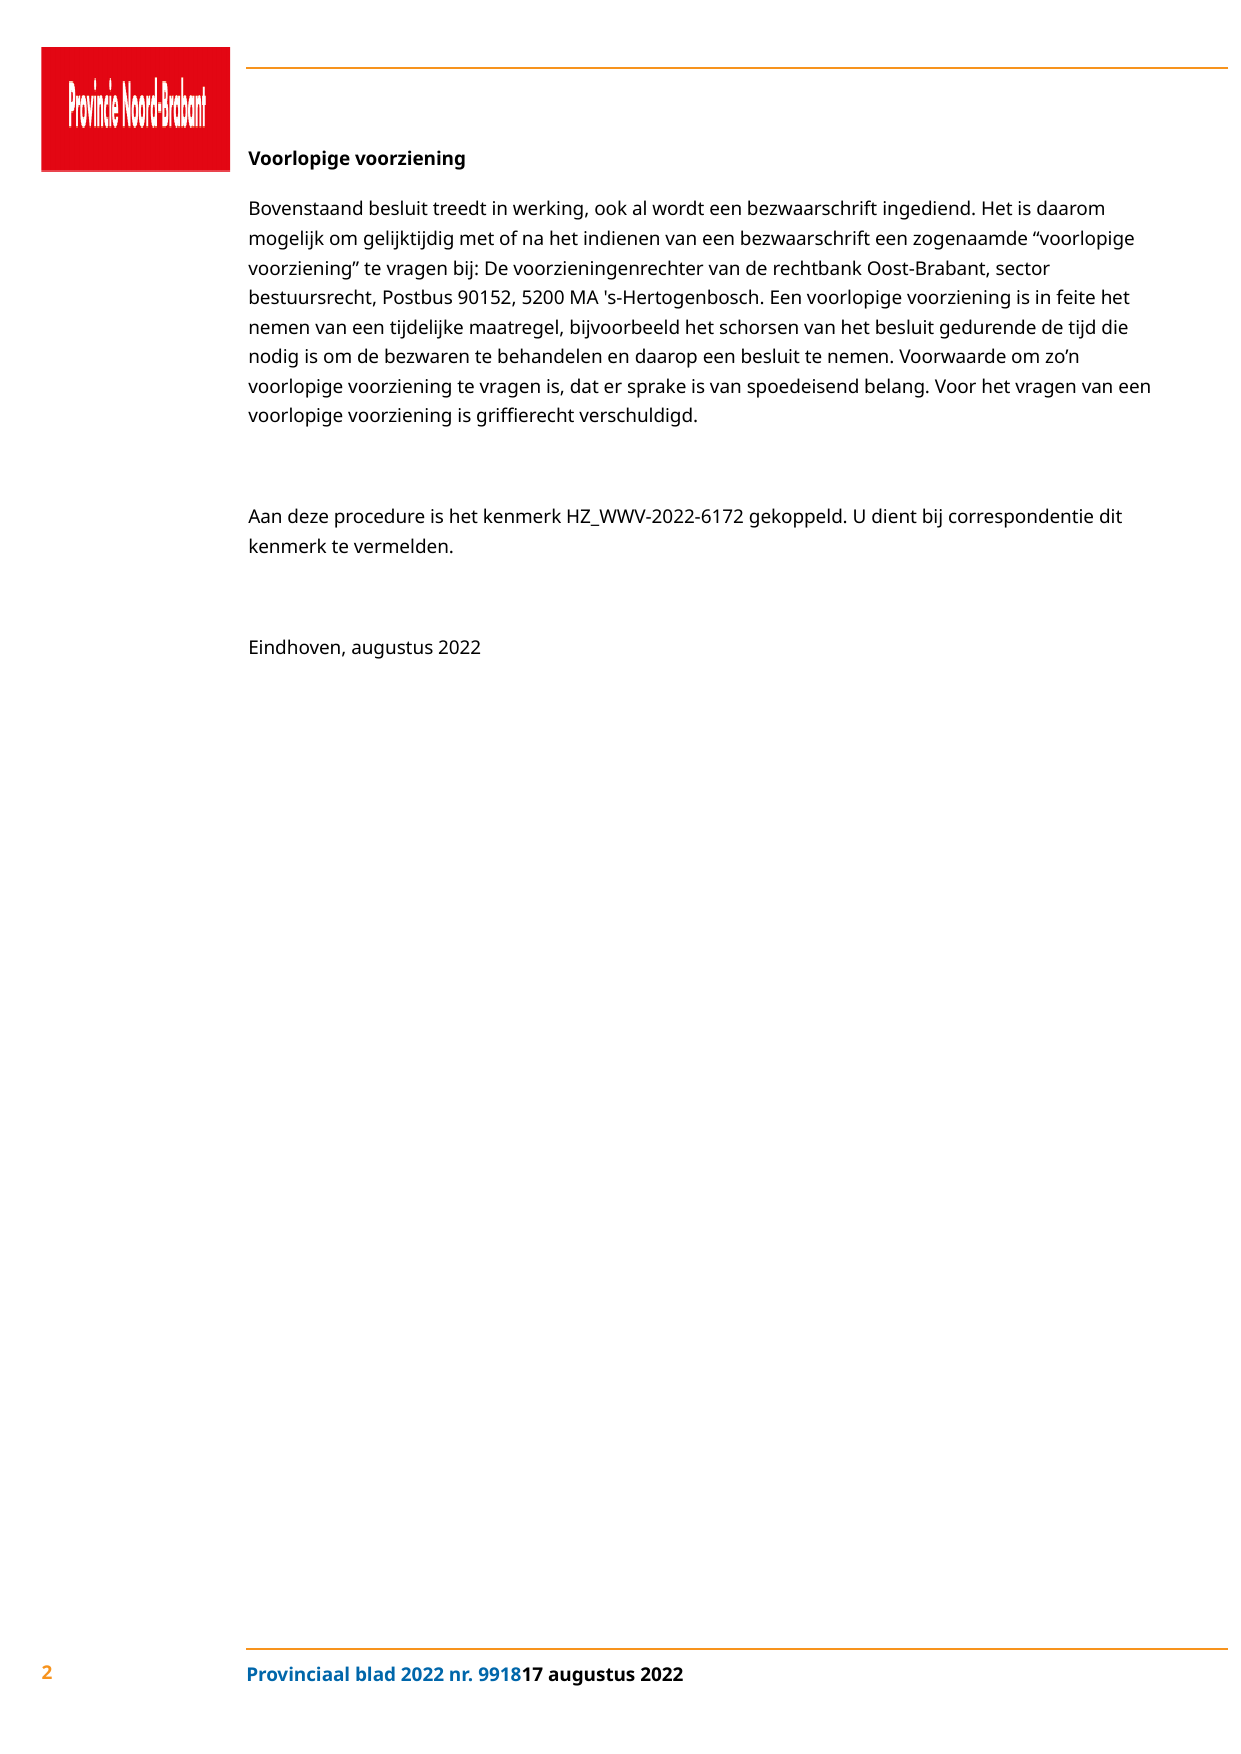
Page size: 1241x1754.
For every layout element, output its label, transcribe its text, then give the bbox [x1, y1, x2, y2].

text Voorlopige voorziening [248, 145, 1152, 171]
text Aan deze procedure is het kenmerk HZ_WWV-2022-6172 gekoppeld. U dient bij correspondentie dit kenmerk te vermelden. [248, 503, 1152, 559]
text Eindhoven, augustus 2022 [248, 634, 1152, 660]
text Bovenstaand besluit treedt in werking, ook al wordt een bezwaarschrift ingediend. Het is daarom mogelijk om gelijktijdig met of na het indienen van een bezwaarschrift een zogenaamde “voorlopige voorziening” te vragen bij: De voorzieningenrechter van de rechtbank Oost-Brabant, sector bestuursrecht, Postbus 90152, 5200 MA 's-Hertogenbosch. Een voorlopige voorziening is in feite het nemen van een tijdelijke maatregel, bijvoorbeeld het schorsen van het besluit gedurende de tijd die nodig is om de bezwaren te behandelen en daarop een besluit te nemen. Voorwaarde om zo’n voorlopige voorziening te vragen is, dat er sprake is van spoedeisend belang. Voor het vragen van een voorlopige voorziening is griffierecht verschuldigd. [248, 196, 1152, 428]
picture [41, 47, 231, 172]
